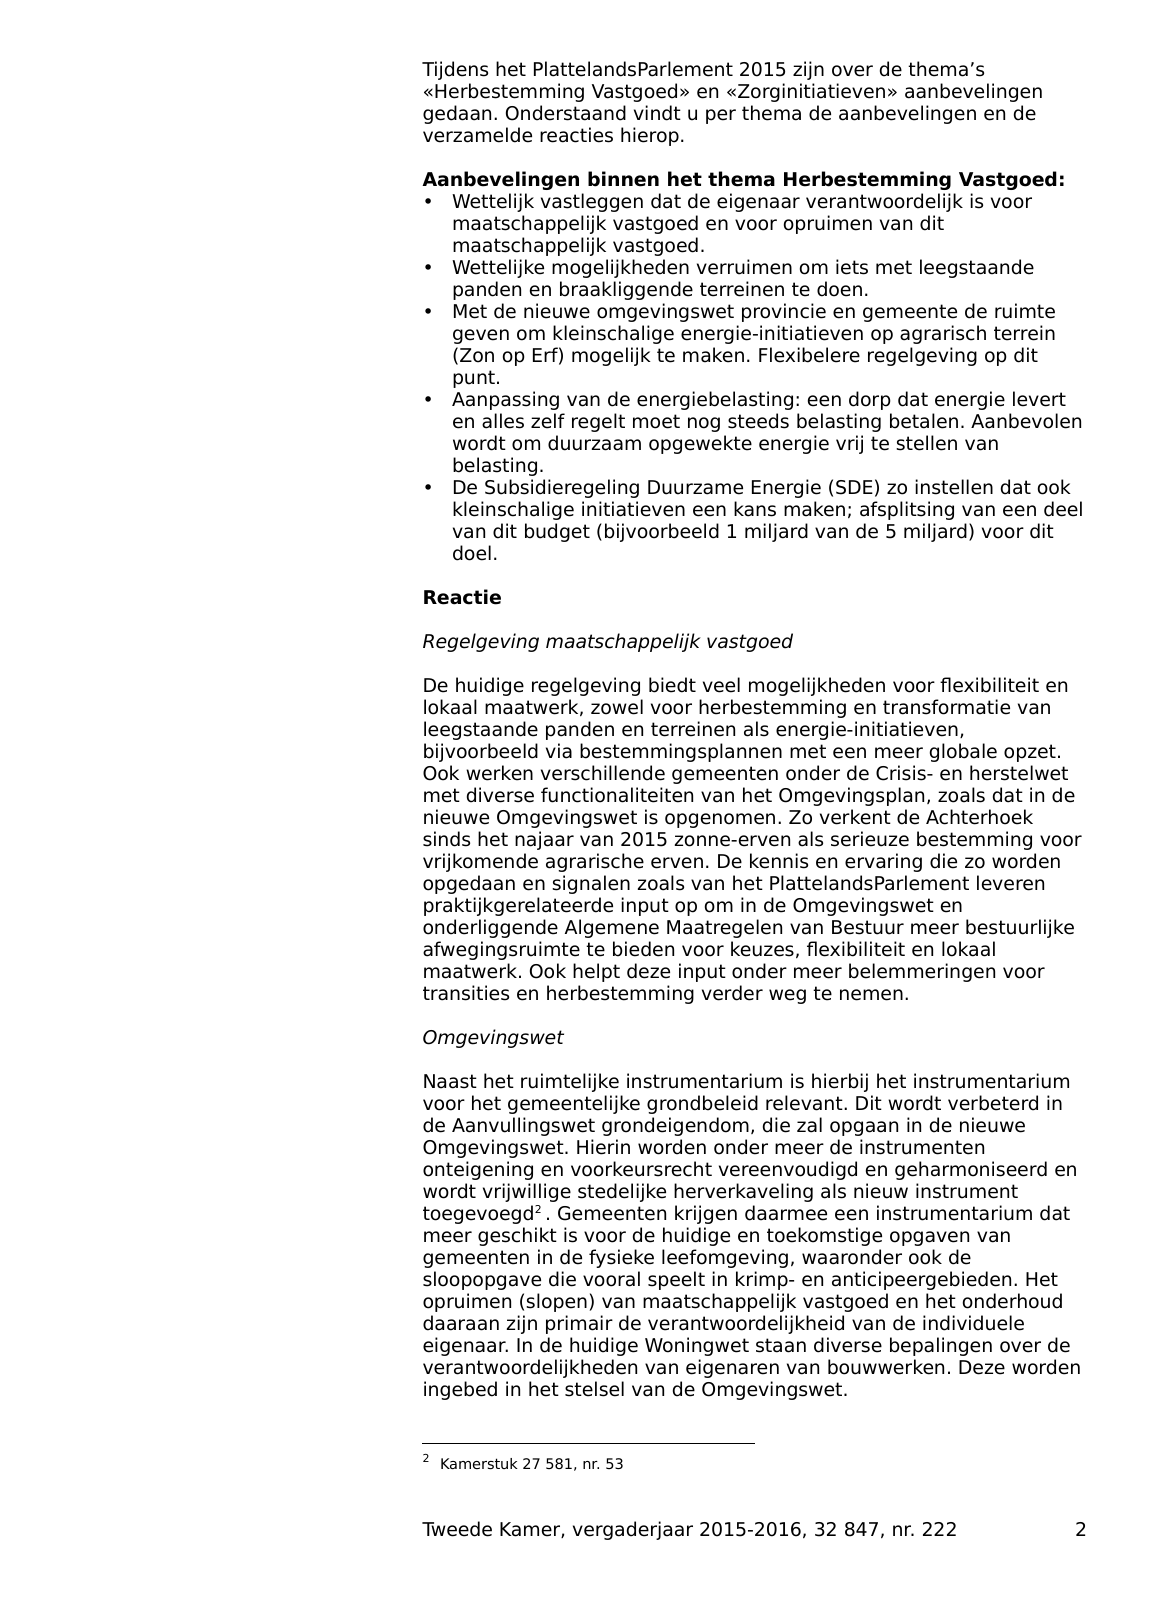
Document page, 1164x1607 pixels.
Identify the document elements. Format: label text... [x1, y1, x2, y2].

text • Wettelijk vastleggen dat de eigenaar verantwoordelijk is voor maatschappelijk vastgoed en voor opruimen van dit maatschappelijk vastgoed. [422, 191, 1087, 257]
text • Met de nieuwe omgevingswet provincie en gemeente de ruimte geven om kleinschalige energie-initiatieven op agrarisch terrein (Zon op Erf) mogelijk te maken. Flexibelere regelgeving op dit punt. [422, 301, 1087, 389]
subtitle Regelgeving maatschappelijk vastgoed [422, 631, 1087, 653]
subtitle Aanbevelingen binnen het thema Herbestemming Vastgoed: [422, 169, 1087, 191]
text • Wettelijke mogelijkheden verruimen om iets met leegstaande panden en braakliggende terreinen te doen. [422, 257, 1087, 301]
text • De Subsidieregeling Duurzame Energie (SDE) zo instellen dat ook kleinschalige initiatieven een kans maken; afsplitsing van een deel van dit budget (bijvoorbeeld 1 miljard van de 5 miljard) voor dit doel. [422, 477, 1087, 565]
text Naast het ruimtelijke instrumentarium is hierbij het instrumentarium voor het gemeentelijke grondbeleid relevant. Dit wordt verbeterd in de Aanvullingswet grondeigendom, die zal opgaan in de nieuwe Omgevingswet. Hierin worden onder meer de instrumenten onteigening en voorkeursrecht vereenvoudigd en geharmoniseerd en wordt vrijwillige stedelijke herverkaveling als nieuw instrument toegevoegd. Gemeenten krijgen daarmee een instrumentarium dat meer geschikt is voor de huidige en toekomstige opgaven van gemeenten in de fysieke leefomgeving, waaronder ook de sloopopgave die vooral speelt in krimp- en anticipeergebieden. Het opruimen (slopen) van maatschappelijk vastgoed en het onderhoud daaraan zijn primair de verantwoordelijkheid van de individuele eigenaar. In de huidige Woningwet staan diverse bepalingen over de verantwoordelijkheden van eigenaren van bouwwerken. Deze worden ingebed in het stelsel van de Omgevingswet. [422, 1071, 1087, 1401]
subtitle Reactie [422, 587, 1087, 609]
text Kamerstuk 27 581, nr. 53 [422, 1452, 1087, 1474]
subtitle Omgevingswet [422, 1027, 1087, 1049]
text De huidige regelgeving biedt veel mogelijkheden voor flexibiliteit en lokaal maatwerk, zowel voor herbestemming en transformatie van leegstaande panden en terreinen als energie-initiatieven, bijvoorbeeld via bestemmingsplannen met een meer globale opzet. Ook werken verschillende gemeenten onder de Crisis- en herstelwet met diverse functionaliteiten van het Omgevingsplan, zoals dat in de nieuwe Omgevingswet is opgenomen. Zo verkent de Achterhoek sinds het najaar van 2015 zonne-erven als serieuze bestemming voor vrijkomende agrarische erven. De kennis en ervaring die zo worden opgedaan en signalen zoals van het PlattelandsParlement leveren praktijkgerelateerde input op om in de Omgevingswet en onderliggende Algemene Maatregelen van Bestuur meer bestuurlijke afwegingsruimte te bieden voor keuzes, flexibiliteit en lokaal maatwerk. Ook helpt deze input onder meer belemmeringen voor transities en herbestemming verder weg te nemen. [422, 675, 1087, 1005]
text • Aanpassing van de energiebelasting: een dorp dat energie levert en alles zelf regelt moet nog steeds belasting betalen. Aanbevolen wordt om duurzaam opgewekte energie vrij te stellen van belasting. [422, 389, 1087, 477]
text Tijdens het PlattelandsParlement 2015 zijn over de thema’s «Herbestemming Vastgoed» en «Zorginitiatieven» aanbevelingen gedaan. Onderstaand vindt u per thema de aanbevelingen en de verzamelde reacties hierop. [422, 59, 1087, 147]
